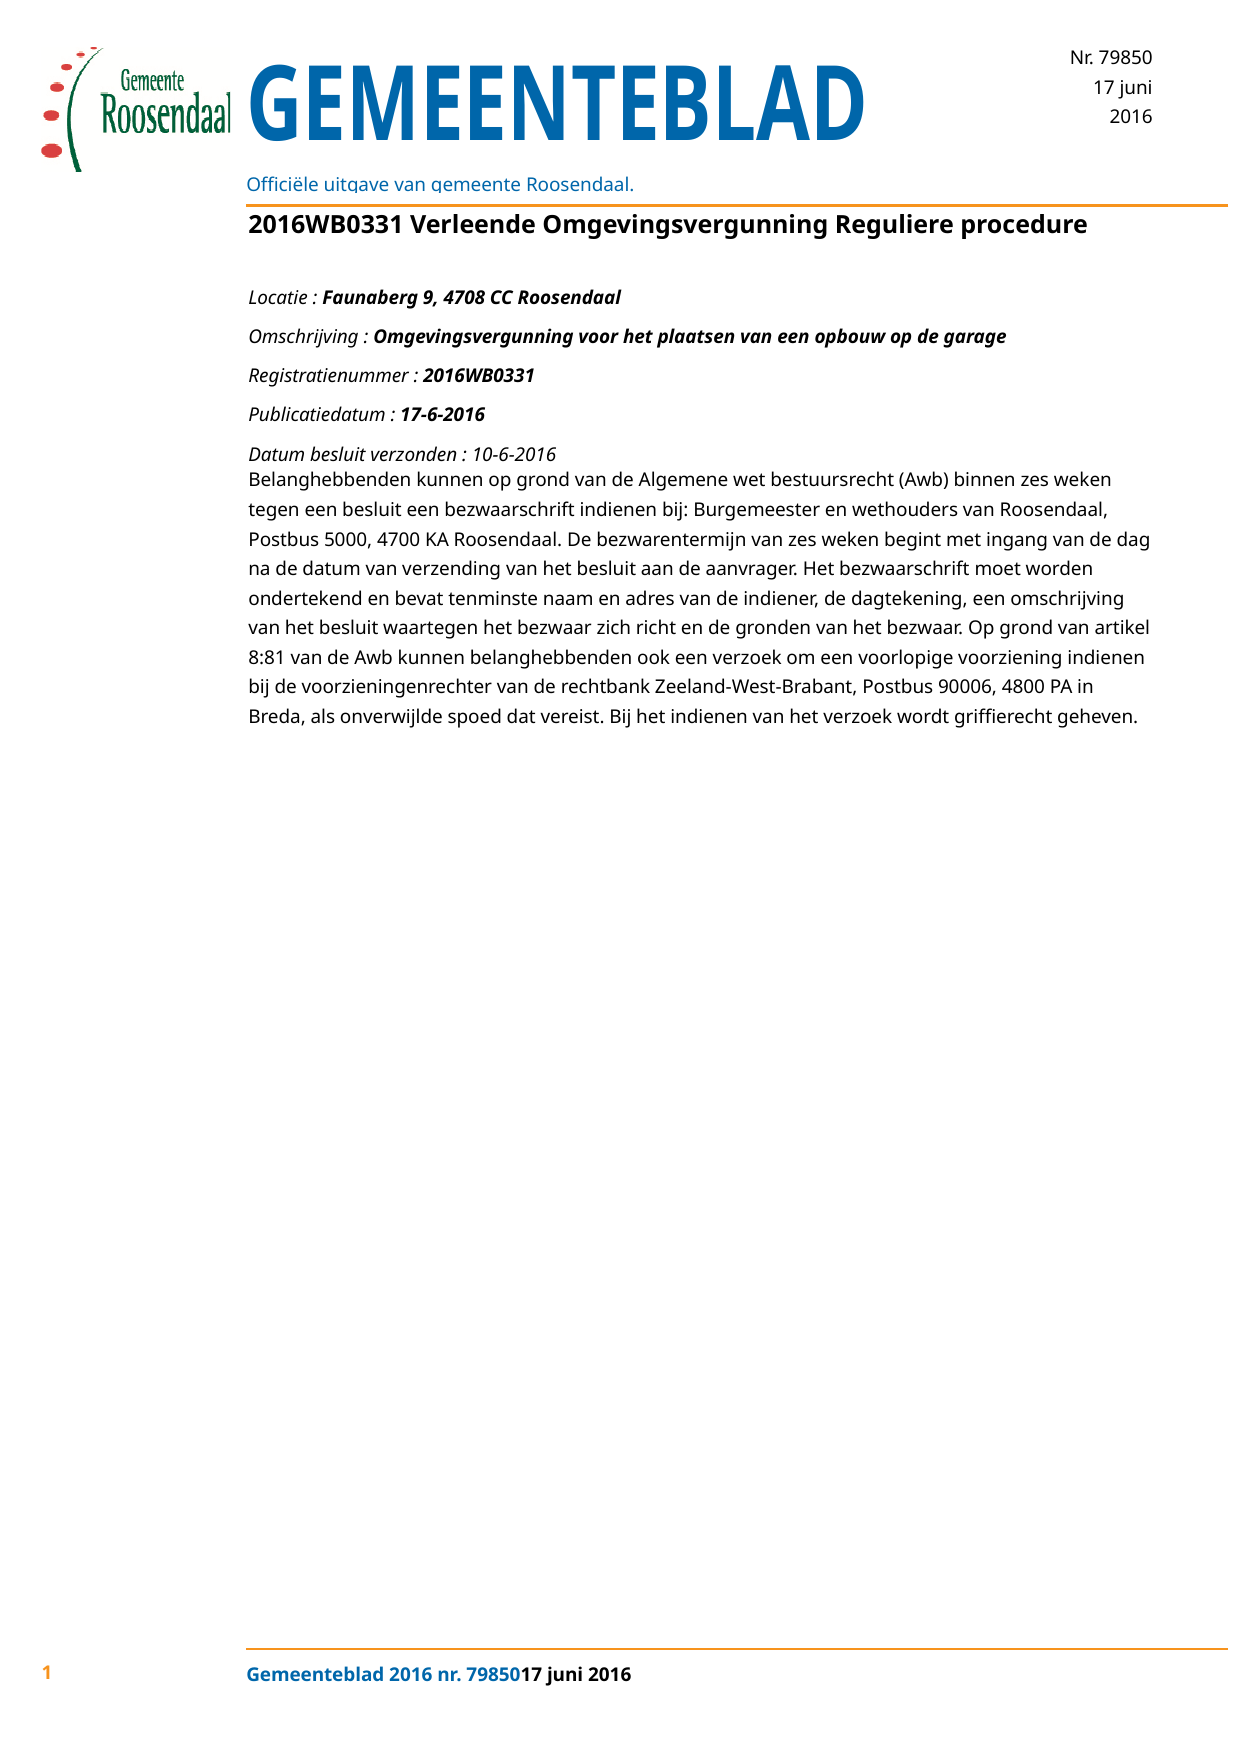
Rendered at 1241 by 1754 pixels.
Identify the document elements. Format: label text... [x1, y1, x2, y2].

text Locatie : Faunaberg 9, 4708 CC Roosendaal [248, 284, 1152, 309]
text 2016WB0331 Verleende Omgevingsvergunning Reguliere procedure [248, 207, 1152, 241]
picture [41, 47, 231, 172]
text Registratienummer : 2016WB0331 [248, 362, 1152, 388]
text Omschrijving : Omgevingsvergunning voor het plaatsen van een opbouw op de garage [248, 323, 1152, 349]
text Datum besluit verzonden : 10-6-2016 [248, 441, 1152, 467]
text Publicatiedatum : 17-6-2016 [248, 402, 1152, 427]
text Belanghebbenden kunnen op grond van de Algemene wet bestuursrecht (Awb) binnen zes weken tegen een besluit een bezwaarschrift indienen bij: Burgemeester en wethouders van Roosendaal, Postbus 5000, 4700 KA Roosendaal. De bezwarentermijn van zes weken begint met ingang van de dag na de datum van verzending van het besluit aan de aanvrager. Het bezwaarschrift moet worden ondertekend en bevat tenminste naam en adres van de indiener, de dagtekening, een omschrijving van het besluit waartegen het bezwaar zich richt en de gronden van het bezwaar. Op grond van artikel 8:81 van de Awb kunnen belanghebbenden ook een verzoek om een voorlopige voorziening indienen bij de voorzieningenrechter van de rechtbank Zeeland-West-Brabant, Postbus 90006, 4800 PA in Breda, als onverwijlde spoed dat vereist. Bij het indienen van het verzoek wordt griffierecht geheven. [248, 467, 1152, 729]
